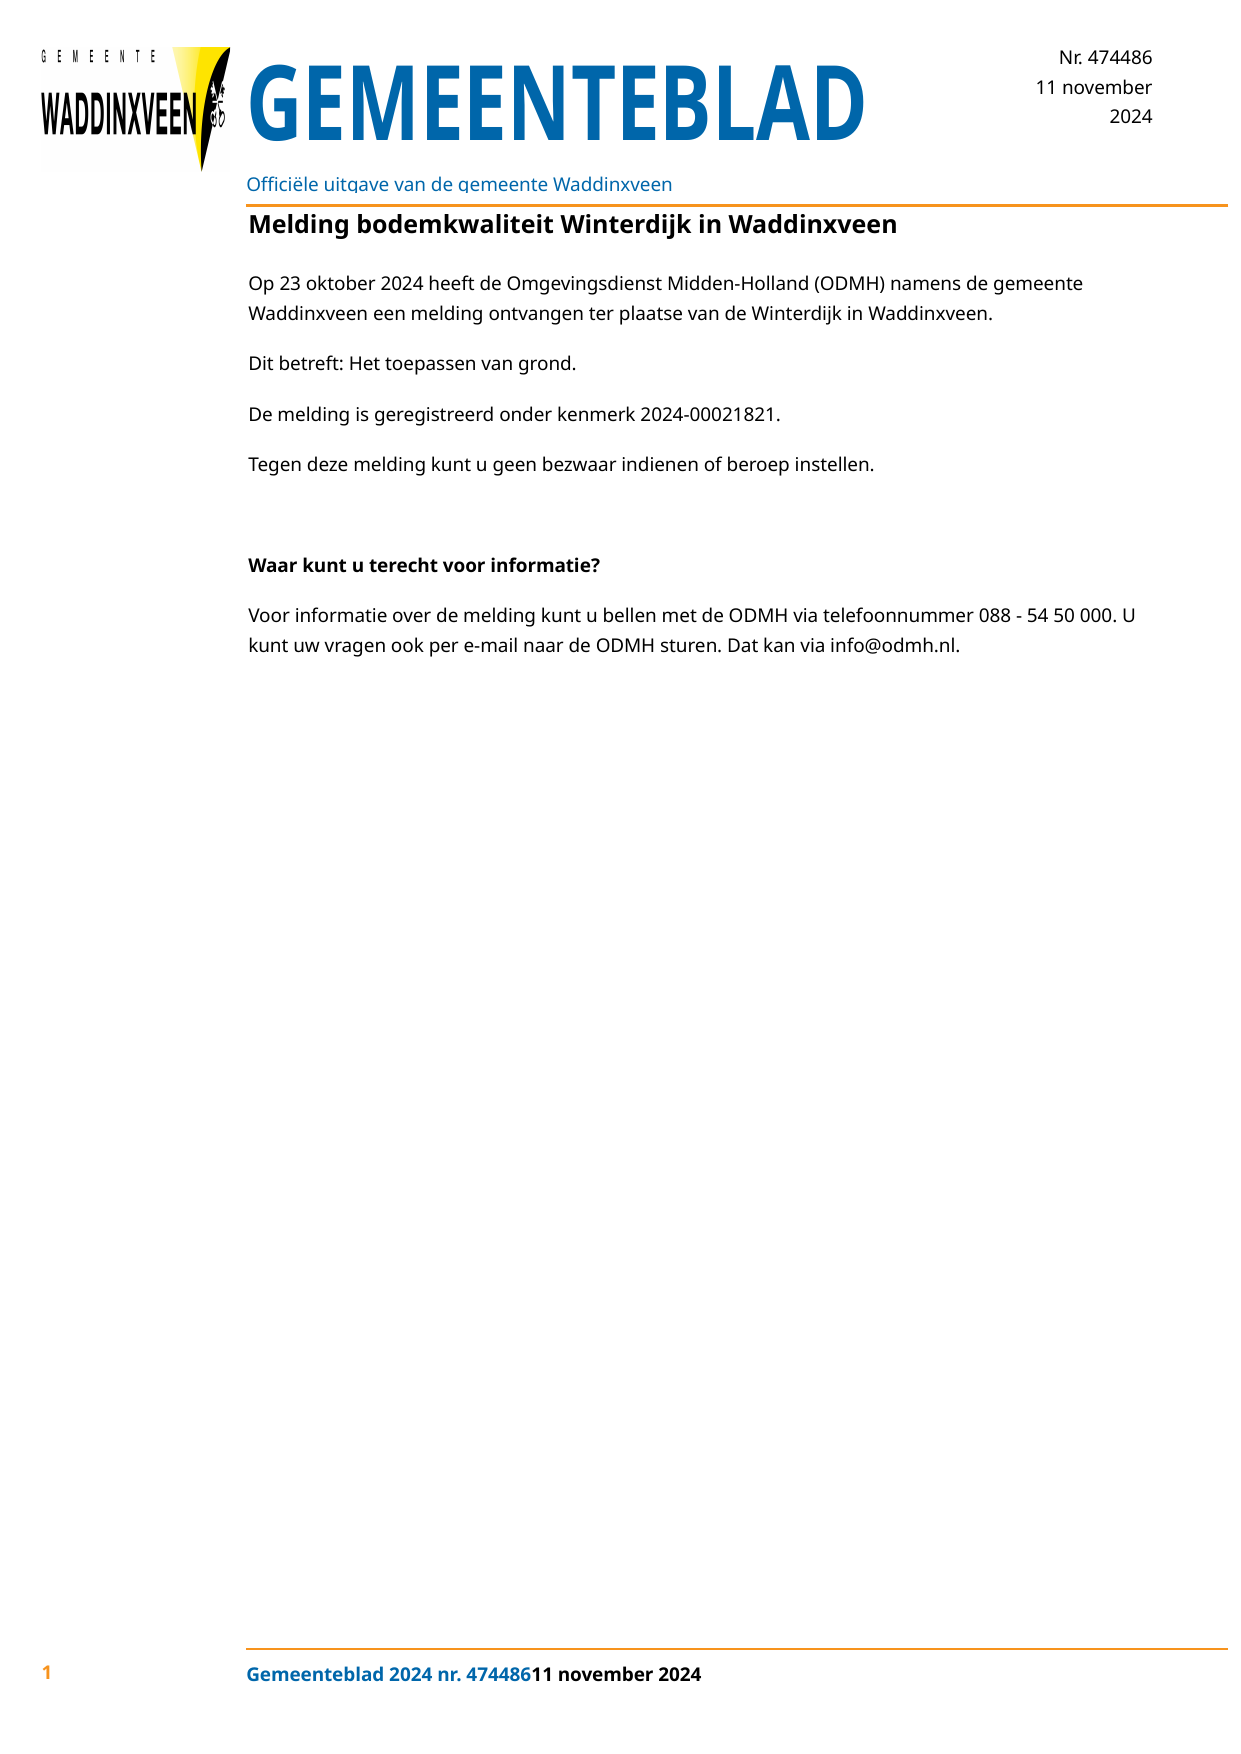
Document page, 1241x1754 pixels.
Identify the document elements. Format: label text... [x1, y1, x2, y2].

text Tegen deze melding kunt u geen bezwaar indienen of beroep instellen. [248, 451, 1152, 477]
text Melding bodemkwaliteit Winterdijk in Waddinxveen [248, 207, 1152, 241]
picture [41, 47, 231, 172]
text Waar kunt u terecht voor informatie? [248, 552, 1152, 578]
text De melding is geregistreerd onder kenmerk 2024-00021821. [248, 401, 1152, 426]
text Dit betreft: Het toepassen van grond. [248, 350, 1152, 376]
text Voor informatie over de melding kunt u bellen met de ODMH via telefoonnummer 088 - 54 50 000. U kunt uw vragen ook per e-mail naar de ODMH sturen. Dat kan via info@odmh.nl. [248, 602, 1152, 658]
text Op 23 oktober 2024 heeft de Omgevingsdienst Midden-Holland (ODMH) namens de gemeente Waddinxveen een melding ontvangen ter plaatse van de Winterdijk in Waddinxveen. [248, 270, 1152, 326]
